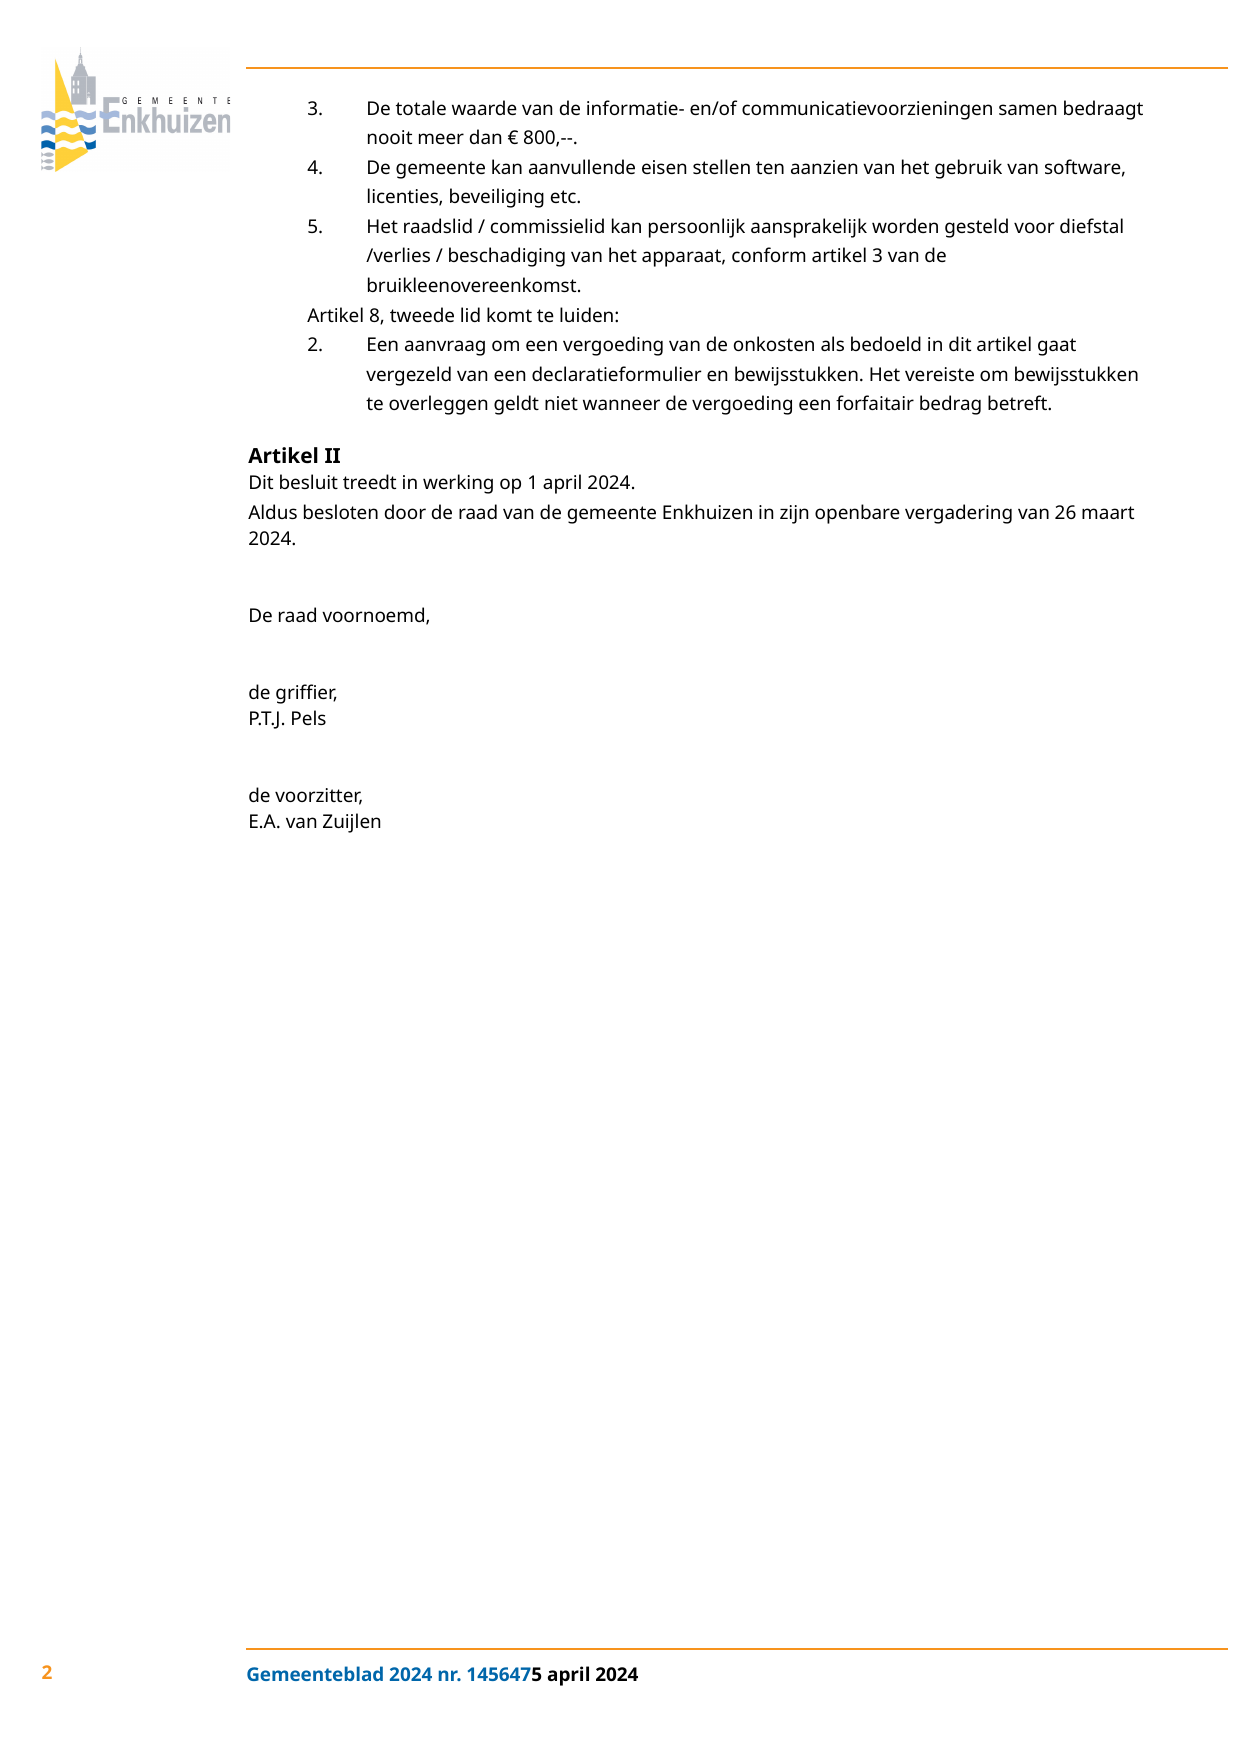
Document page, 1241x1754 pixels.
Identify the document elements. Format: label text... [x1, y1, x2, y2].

text de griffier, [248, 679, 1152, 705]
list Het raadslid / commissielid kan persoonlijk aansprakelijk worden gesteld voor diefstal /verlies / beschadiging van het apparaat, conform artikel 3 van de bruikleenovereenkomst. [307, 213, 1152, 298]
text de voorzitter, [248, 782, 1152, 808]
text Dit besluit treedt in werking op 1 april 2024. [248, 469, 1152, 495]
text P.T.J. Pels [248, 705, 1152, 731]
text E.A. van Zuijlen [248, 808, 1152, 833]
picture [41, 47, 231, 172]
list Artikel 8, tweede lid komt te luiden: [248, 302, 1152, 328]
text Aldus besloten door de raad van de gemeente Enkhuizen in zijn openbare vergadering van 26 maart 2024. [248, 499, 1152, 551]
list Een aanvraag om een vergoeding van de onkosten als bedoeld in dit artikel gaat vergezeld van een declaratieformulier en bewijsstukken. Het vereiste om bewijsstukken te overleggen geldt niet wanneer de vergoeding een forfaitair bedrag betreft. [307, 331, 1152, 416]
list De totale waarde van de informatie- en/of communicatievoorzieningen samen bedraagt nooit meer dan € 800,--. [307, 95, 1152, 150]
list De gemeente kan aanvullende eisen stellen ten aanzien van het gebruik van software, licenties, beveiliging etc. [307, 154, 1152, 209]
text De raad voornoemd, [248, 602, 1152, 628]
text Artikel II [248, 441, 1152, 469]
